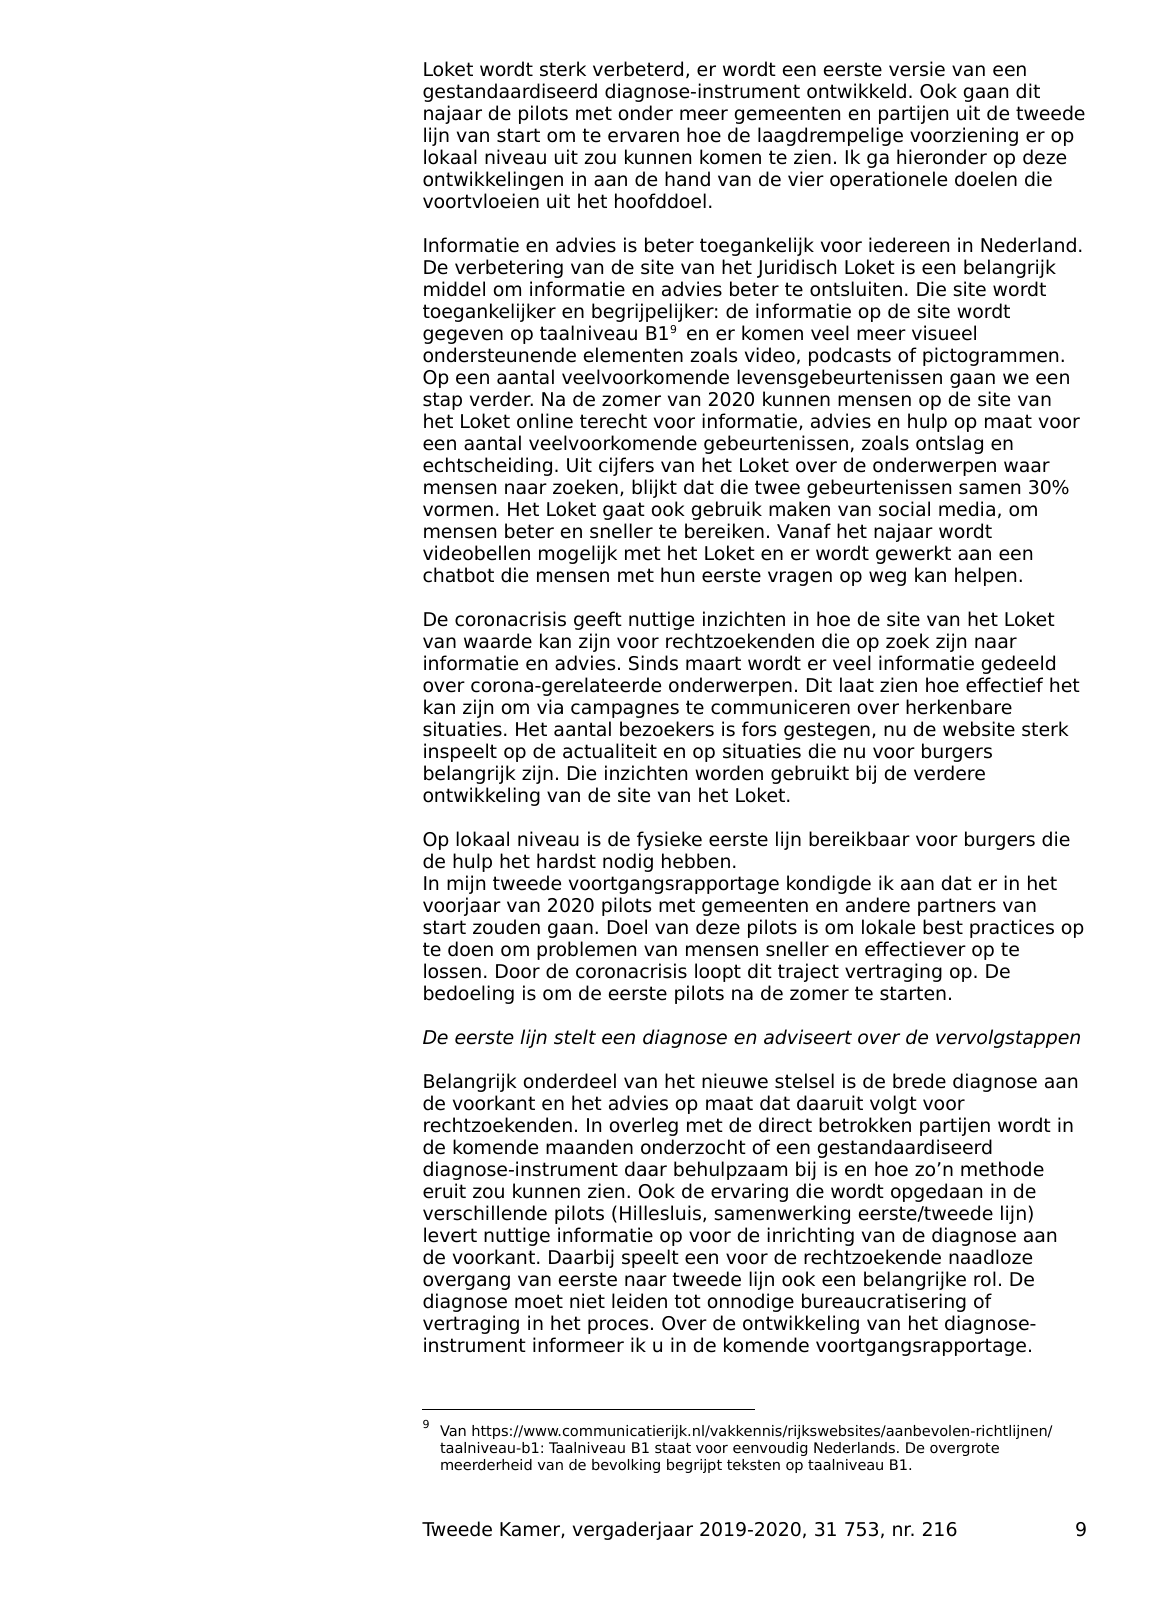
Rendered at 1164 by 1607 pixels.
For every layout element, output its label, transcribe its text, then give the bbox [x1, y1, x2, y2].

text Informatie en advies is beter toegankelijk voor iedereen in Nederland. [422, 235, 1087, 257]
text In mijn tweede voortgangsrapportage kondigde ik aan dat er in het voorjaar van 2020 pilots met gemeenten en andere partners van start zouden gaan. Doel van deze pilots is om lokale best practices op te doen om problemen van mensen sneller en effectiever op te lossen. Door de coronacrisis loopt dit traject vertraging op. De bedoeling is om de eerste pilots na de zomer te starten. [422, 873, 1087, 1005]
text Op lokaal niveau is de fysieke eerste lijn bereikbaar voor burgers die de hulp het hardst nodig hebben. [422, 829, 1087, 873]
text Van https://www.communicatierijk.nl/vakkennis/rijkswebsites/aanbevolen-richtlijnen/taalniveau-b1: Taalniveau B1 staat voor eenvoudig Nederlands. De overgrote meerderheid van de bevolking begrijpt teksten op taalniveau B1. [422, 1418, 1087, 1474]
text De verbetering van de site van het Juridisch Loket is een belangrijk middel om informatie en advies beter te ontsluiten. Die site wordt toegankelijker en begrijpelijker: de informatie op de site wordt gegeven op taalniveau B1 en er komen veel meer visueel ondersteunende elementen zoals video, podcasts of pictogrammen. Op een aantal veelvoorkomende levensgebeurtenissen gaan we een stap verder. Na de zomer van 2020 kunnen mensen op de site van het Loket online terecht voor informatie, advies en hulp op maat voor een aantal veelvoorkomende gebeurtenissen, zoals ontslag en echtscheiding. Uit cijfers van het Loket over de onderwerpen waar mensen naar zoeken, blijkt dat die twee gebeurtenissen samen 30% vormen. Het Loket gaat ook gebruik maken van social media, om mensen beter en sneller te bereiken. Vanaf het najaar wordt videobellen mogelijk met het Loket en er wordt gewerkt aan een chatbot die mensen met hun eerste vragen op weg kan helpen. [422, 257, 1087, 587]
text Loket wordt sterk verbeterd, er wordt een eerste versie van een gestandaardiseerd diagnose-instrument ontwikkeld. Ook gaan dit najaar de pilots met onder meer gemeenten en partijen uit de tweede lijn van start om te ervaren hoe de laagdrempelige voorziening er op lokaal niveau uit zou kunnen komen te zien. Ik ga hieronder op deze ontwikkelingen in aan de hand van de vier operationele doelen die voortvloeien uit het hoofddoel. [422, 59, 1087, 213]
text De coronacrisis geeft nuttige inzichten in hoe de site van het Loket van waarde kan zijn voor rechtzoekenden die op zoek zijn naar informatie en advies. Sinds maart wordt er veel informatie gedeeld over corona-gerelateerde onderwerpen. Dit laat zien hoe effectief het kan zijn om via campagnes te communiceren over herkenbare situaties. Het aantal bezoekers is fors gestegen, nu de website sterk inspeelt op de actualiteit en op situaties die nu voor burgers belangrijk zijn. Die inzichten worden gebruikt bij de verdere ontwikkeling van de site van het Loket. [422, 609, 1087, 807]
text Belangrijk onderdeel van het nieuwe stelsel is de brede diagnose aan de voorkant en het advies op maat dat daaruit volgt voor rechtzoekenden. In overleg met de direct betrokken partijen wordt in de komende maanden onderzocht of een gestandaardiseerd diagnose-instrument daar behulpzaam bij is en hoe zo’n methode eruit zou kunnen zien. Ook de ervaring die wordt opgedaan in de verschillende pilots (Hillesluis, samenwerking eerste/tweede lijn) levert nuttige informatie op voor de inrichting van de diagnose aan de voorkant. Daarbij speelt een voor de rechtzoekende naadloze overgang van eerste naar tweede lijn ook een belangrijke rol. De diagnose moet niet leiden tot onnodige bureaucratisering of vertraging in het proces. Over de ontwikkeling van het diagnose-instrument informeer ik u in de komende voortgangsrapportage. [422, 1071, 1087, 1357]
subtitle De eerste lijn stelt een diagnose en adviseert over de vervolgstappen [422, 1027, 1087, 1049]
